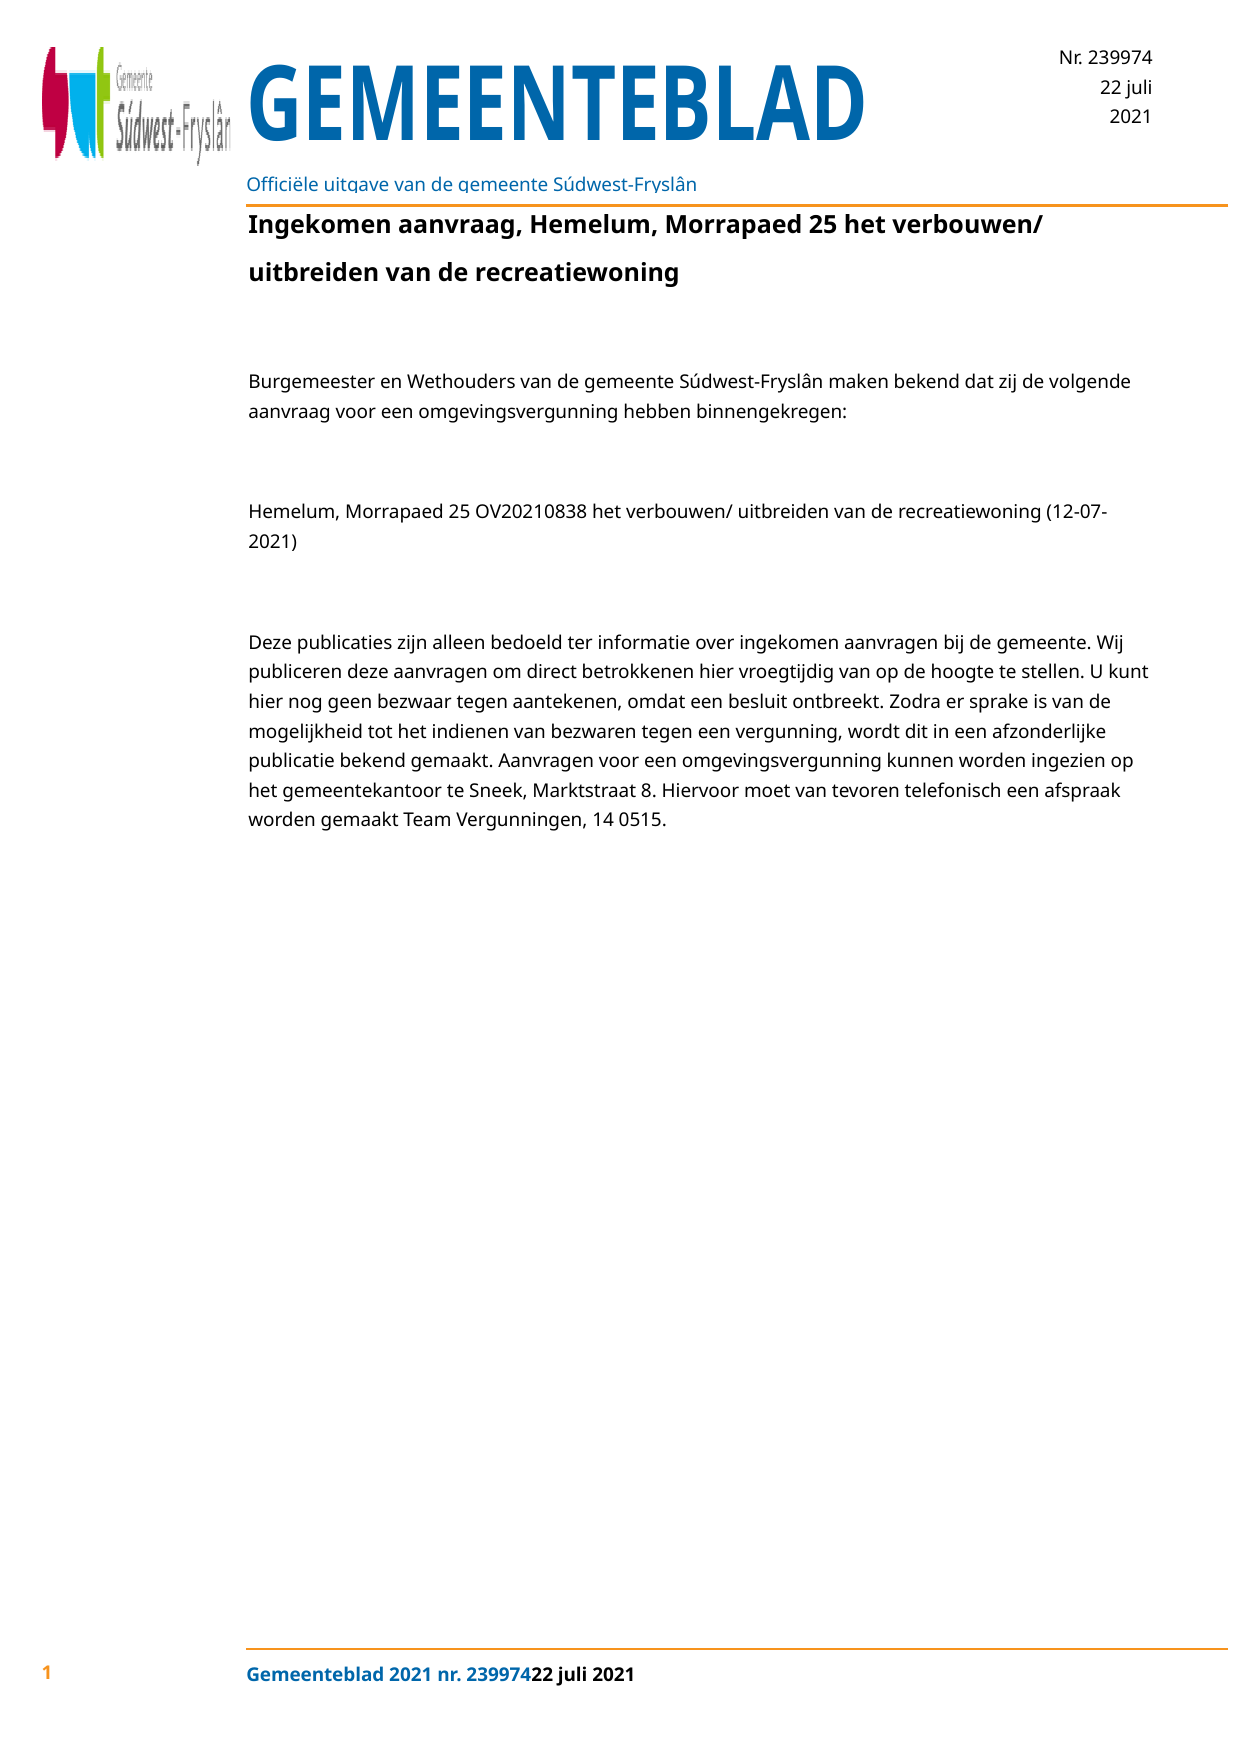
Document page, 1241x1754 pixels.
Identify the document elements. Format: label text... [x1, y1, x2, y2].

text Hemelum, Morrapaed 25 OV20210838 het verbouwen/ uitbreiden van de recreatiewoning (12-07-2021) [248, 499, 1152, 554]
picture [41, 47, 231, 172]
text Deze publicaties zijn alleen bedoeld ter informatie over ingekomen aanvragen bij de gemeente. Wij publiceren deze aanvragen om direct betrokkenen hier vroegtijdig van op de hoogte te stellen. U kunt hier nog geen bezwaar tegen aantekenen, omdat een besluit ontbreekt. Zodra er sprake is van de mogelijkheid tot het indienen van bezwaren tegen een vergunning, wordt dit in een afzonderlijke publicatie bekend gemaakt. Aanvragen voor een omgevingsvergunning kunnen worden ingezien op het gemeentekantoor te Sneek, Marktstraat 8. Hiervoor moet van tevoren telefonisch een afspraak worden gemaakt Team Vergunningen, 14 0515. [248, 629, 1152, 832]
text Burgemeester en Wethouders van de gemeente Súdwest-Fryslân maken bekend dat zij de volgende aanvraag voor een omgevingsvergunning hebben binnengekregen: [248, 368, 1152, 424]
text Ingekomen aanvraag, Hemelum, Morrapaed 25 het verbouwen/ uitbreiden van de recreatiewoning [248, 207, 1152, 288]
